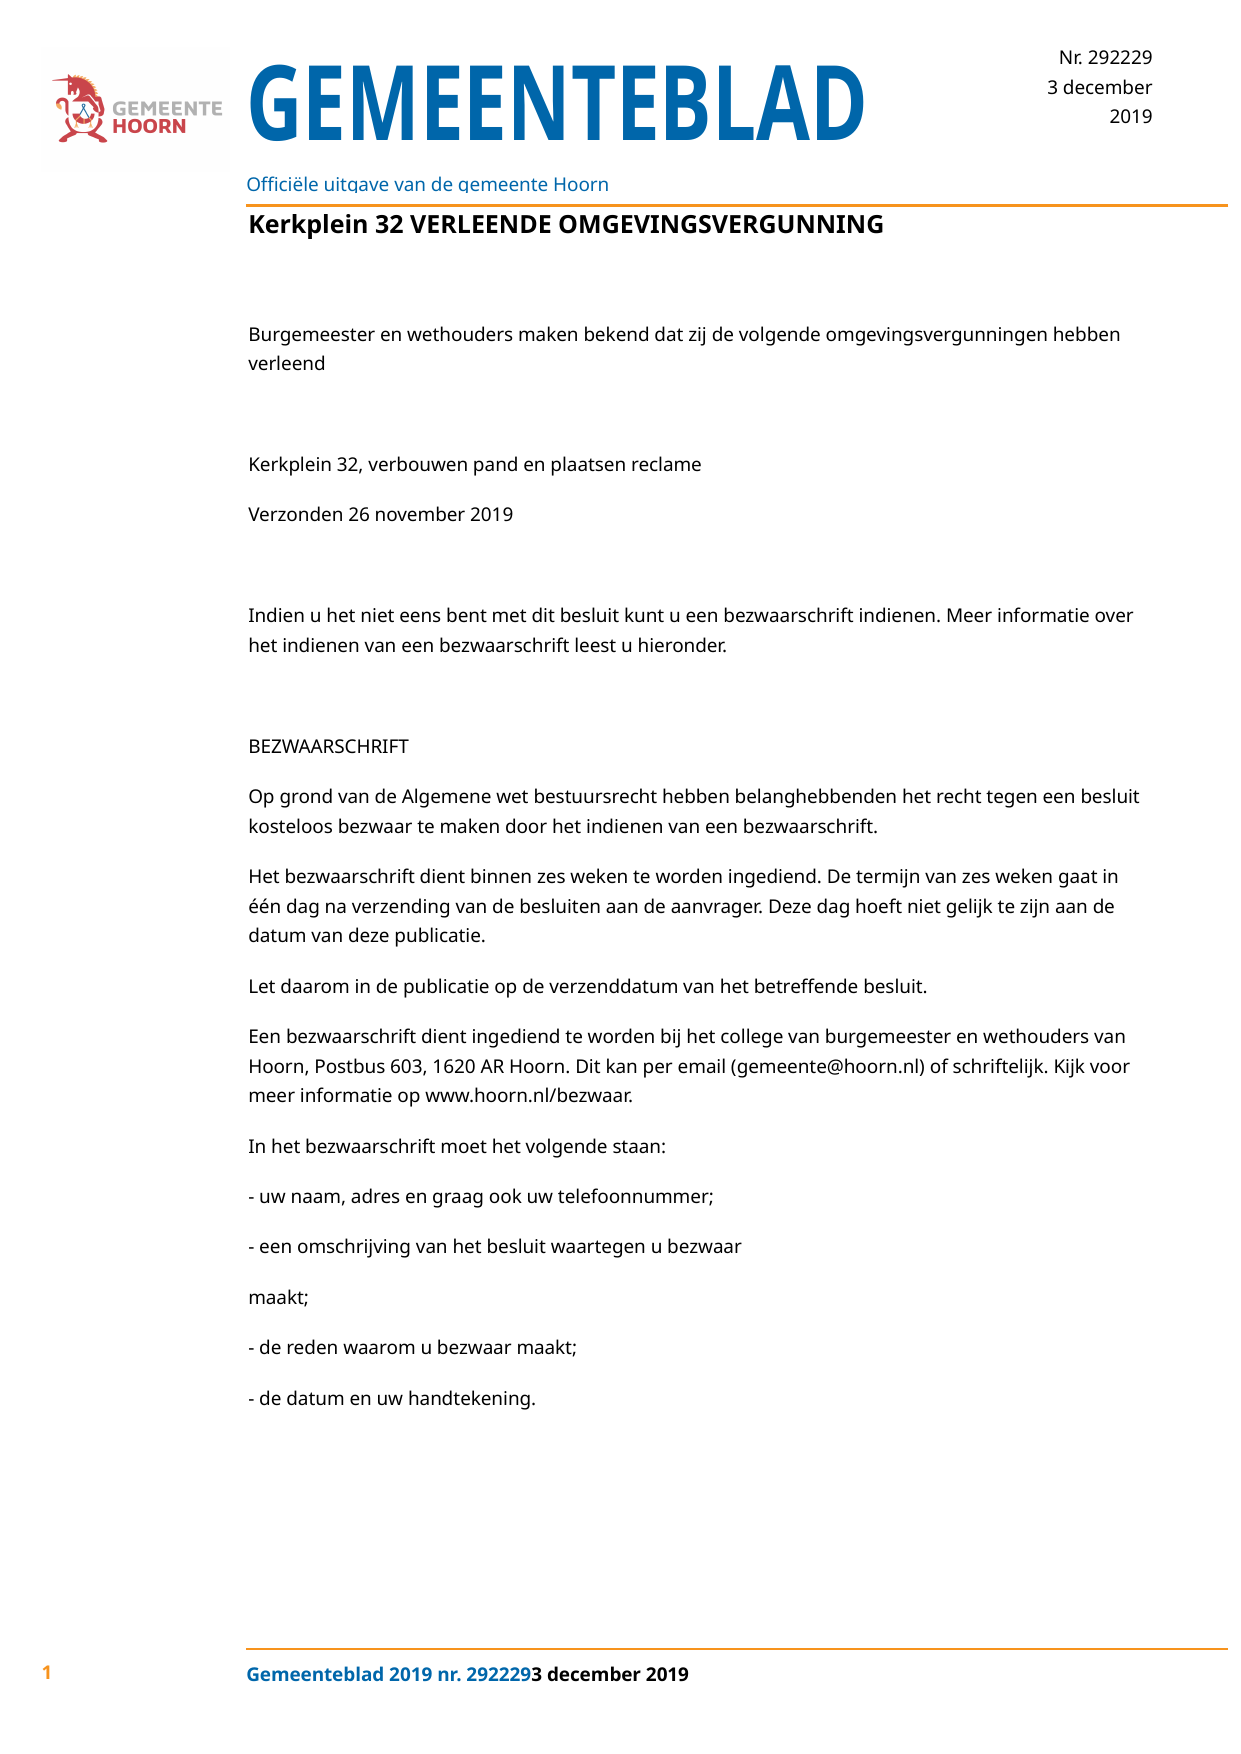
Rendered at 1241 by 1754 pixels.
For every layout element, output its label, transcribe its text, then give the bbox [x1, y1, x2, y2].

text Indien u het niet eens bent met dit besluit kunt u een bezwaarschrift indienen. Meer informatie over het indienen van een bezwaarschrift leest u hieronder. [248, 602, 1152, 658]
text Verzonden 26 november 2019 [248, 502, 1152, 527]
text Een bezwaarschrift dient ingediend te worden bij het college van burgemeester en wethouders van Hoorn, Postbus 603, 1620 AR Hoorn. Dit kan per email (gemeente@hoorn.nl) of schriftelijk. Kijk voor meer informatie op www.hoorn.nl/bezwaar. [248, 1023, 1152, 1108]
text Burgemeester en wethouders maken bekend dat zij de volgende omgevingsvergunningen hebben verleend [248, 321, 1152, 376]
text maakt; [248, 1284, 1152, 1310]
text - de reden waarom u bezwaar maakt; [248, 1334, 1152, 1360]
text Let daarom in de publicatie op de verzenddatum van het betreffende besluit. [248, 973, 1152, 998]
picture [41, 47, 231, 172]
text Het bezwaarschrift dient binnen zes weken te worden ingediend. De termijn van zes weken gaat in één dag na verzending van de besluiten aan de aanvrager. Deze dag hoeft niet gelijk te zijn aan de datum van deze publicatie. [248, 863, 1152, 948]
text Kerkplein 32, verbouwen pand en plaatsen reclame [248, 451, 1152, 477]
text BEZWAARSCHRIFT [248, 733, 1152, 758]
text - de datum en uw handtekening. [248, 1385, 1152, 1411]
text - uw naam, adres en graag ook uw telefoonnummer; [248, 1183, 1152, 1209]
text - een omschrijving van het besluit waartegen u bezwaar [248, 1234, 1152, 1259]
text Kerkplein 32 VERLEENDE OMGEVINGSVERGUNNING [248, 207, 1152, 241]
text Op grond van de Algemene wet bestuursrecht hebben belanghebbenden het recht tegen een besluit kosteloos bezwaar te maken door het indienen van een bezwaarschrift. [248, 783, 1152, 838]
text In het bezwaarschrift moet het volgende staan: [248, 1133, 1152, 1158]
